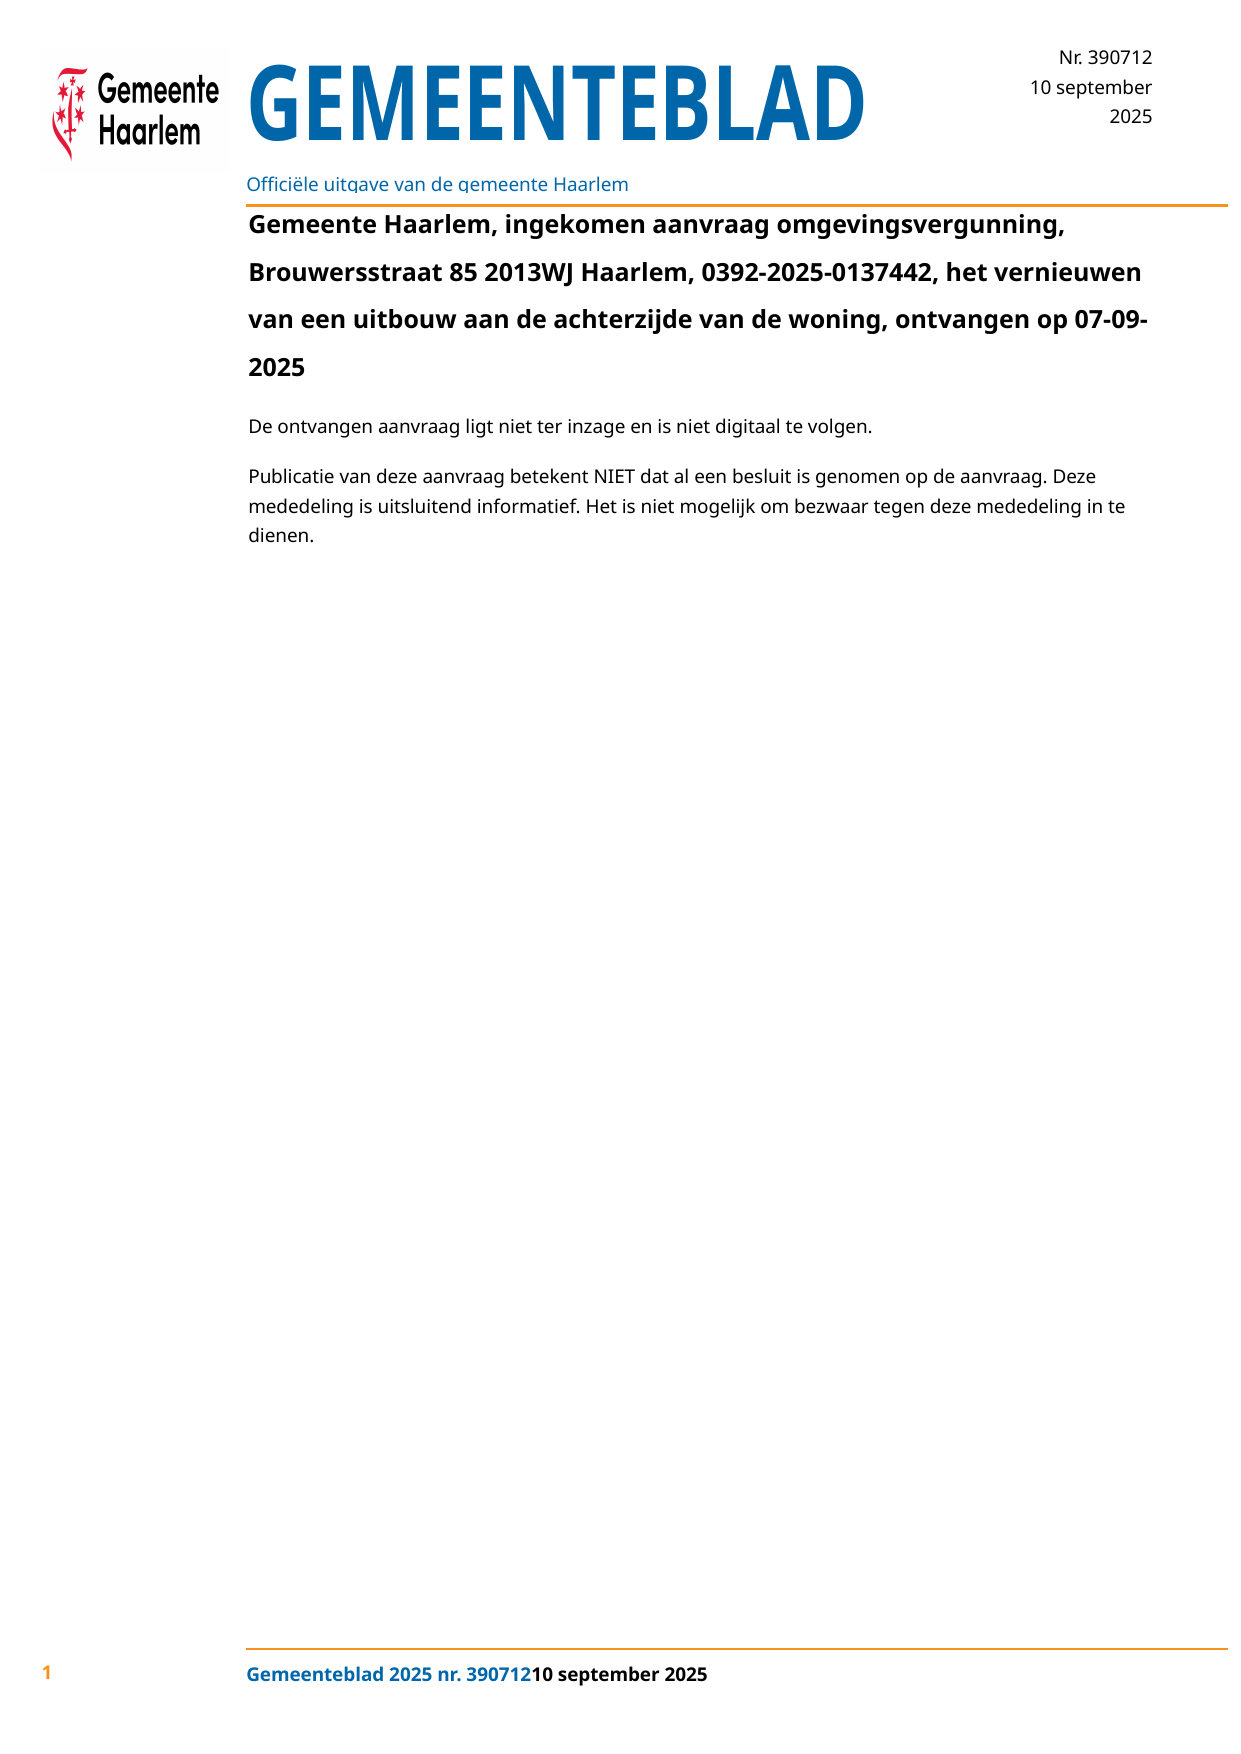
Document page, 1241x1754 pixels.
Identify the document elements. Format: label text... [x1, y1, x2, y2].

picture [41, 47, 231, 172]
text Gemeente Haarlem, ingekomen aanvraag omgevingsvergunning, Brouwersstraat 85 2013WJ Haarlem, 0392-2025-0137442, het vernieuwen van een uitbouw aan de achterzijde van de woning, ontvangen op 07-09-2025 [248, 207, 1152, 384]
text Publicatie van deze aanvraag betekent NIET dat al een besluit is genomen op de aanvraag. Deze mededeling is uitsluitend informatief. Het is niet mogelijk om bezwaar tegen deze mededeling in te dienen. [248, 463, 1152, 548]
text De ontvangen aanvraag ligt niet ter inzage en is niet digitaal te volgen. [248, 413, 1152, 439]
